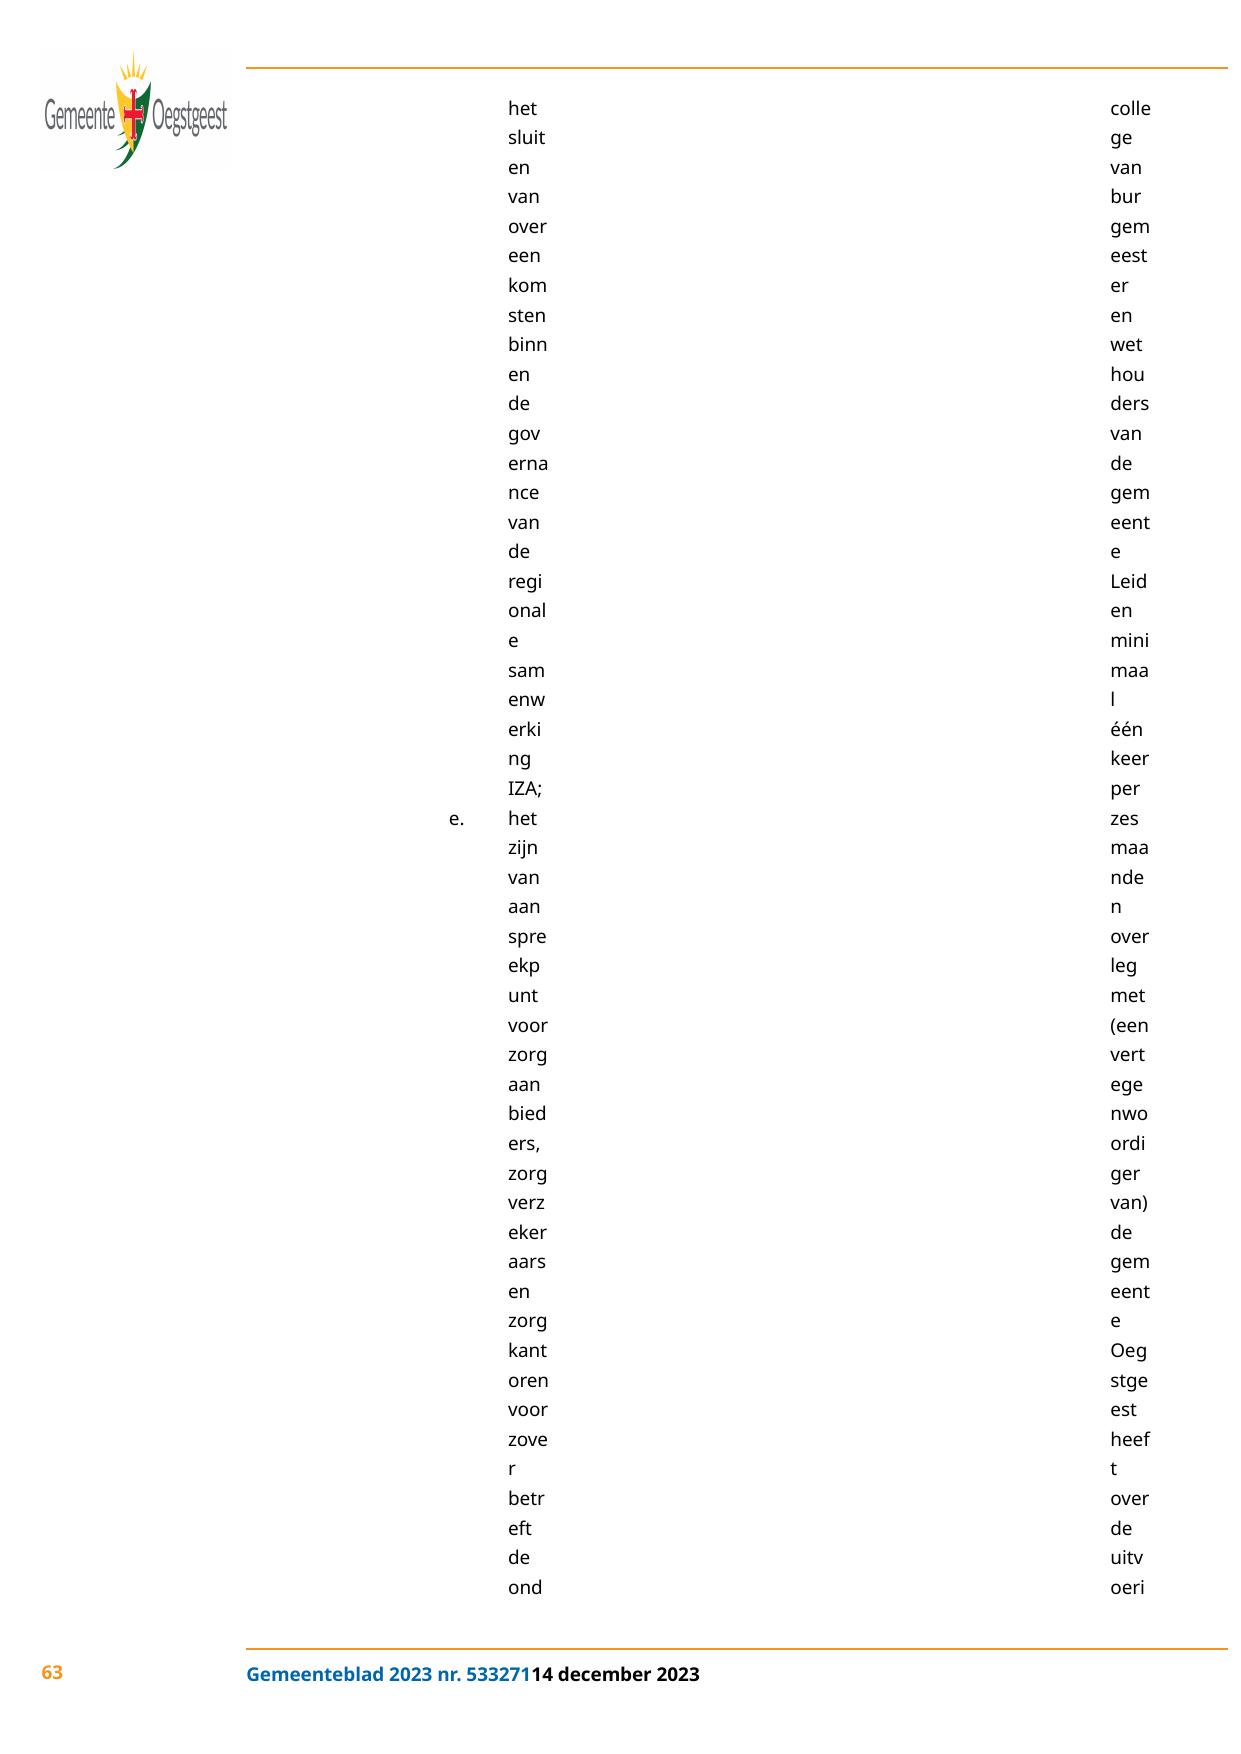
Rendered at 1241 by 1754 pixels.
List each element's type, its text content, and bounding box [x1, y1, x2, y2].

table_cell [850, 95, 951, 1600]
table_cell [650, 95, 750, 1600]
table_cell [248, 95, 348, 1600]
table_cell [348, 95, 449, 1600]
table_cell [750, 95, 850, 1600]
table_cell college van burgemeester en wethouders van de gemeente Leiden minimaal één keer per zes maanden overleg met (een vertegenwoordiger van) de gemeente Oegstgeest heeft over de uitvoeri [1051, 95, 1152, 1600]
table_cell [549, 95, 649, 1600]
picture [41, 47, 231, 172]
table_cell [951, 95, 1051, 1600]
table_cell het sluiten van overeenkomsten binnen de governance van de regionale samenwerking IZA; het zijn van aanspreekpunt voor zorgaanbieders, zorgverzekeraars en zorgkantoren voor zover betreft de ond [449, 95, 549, 1600]
